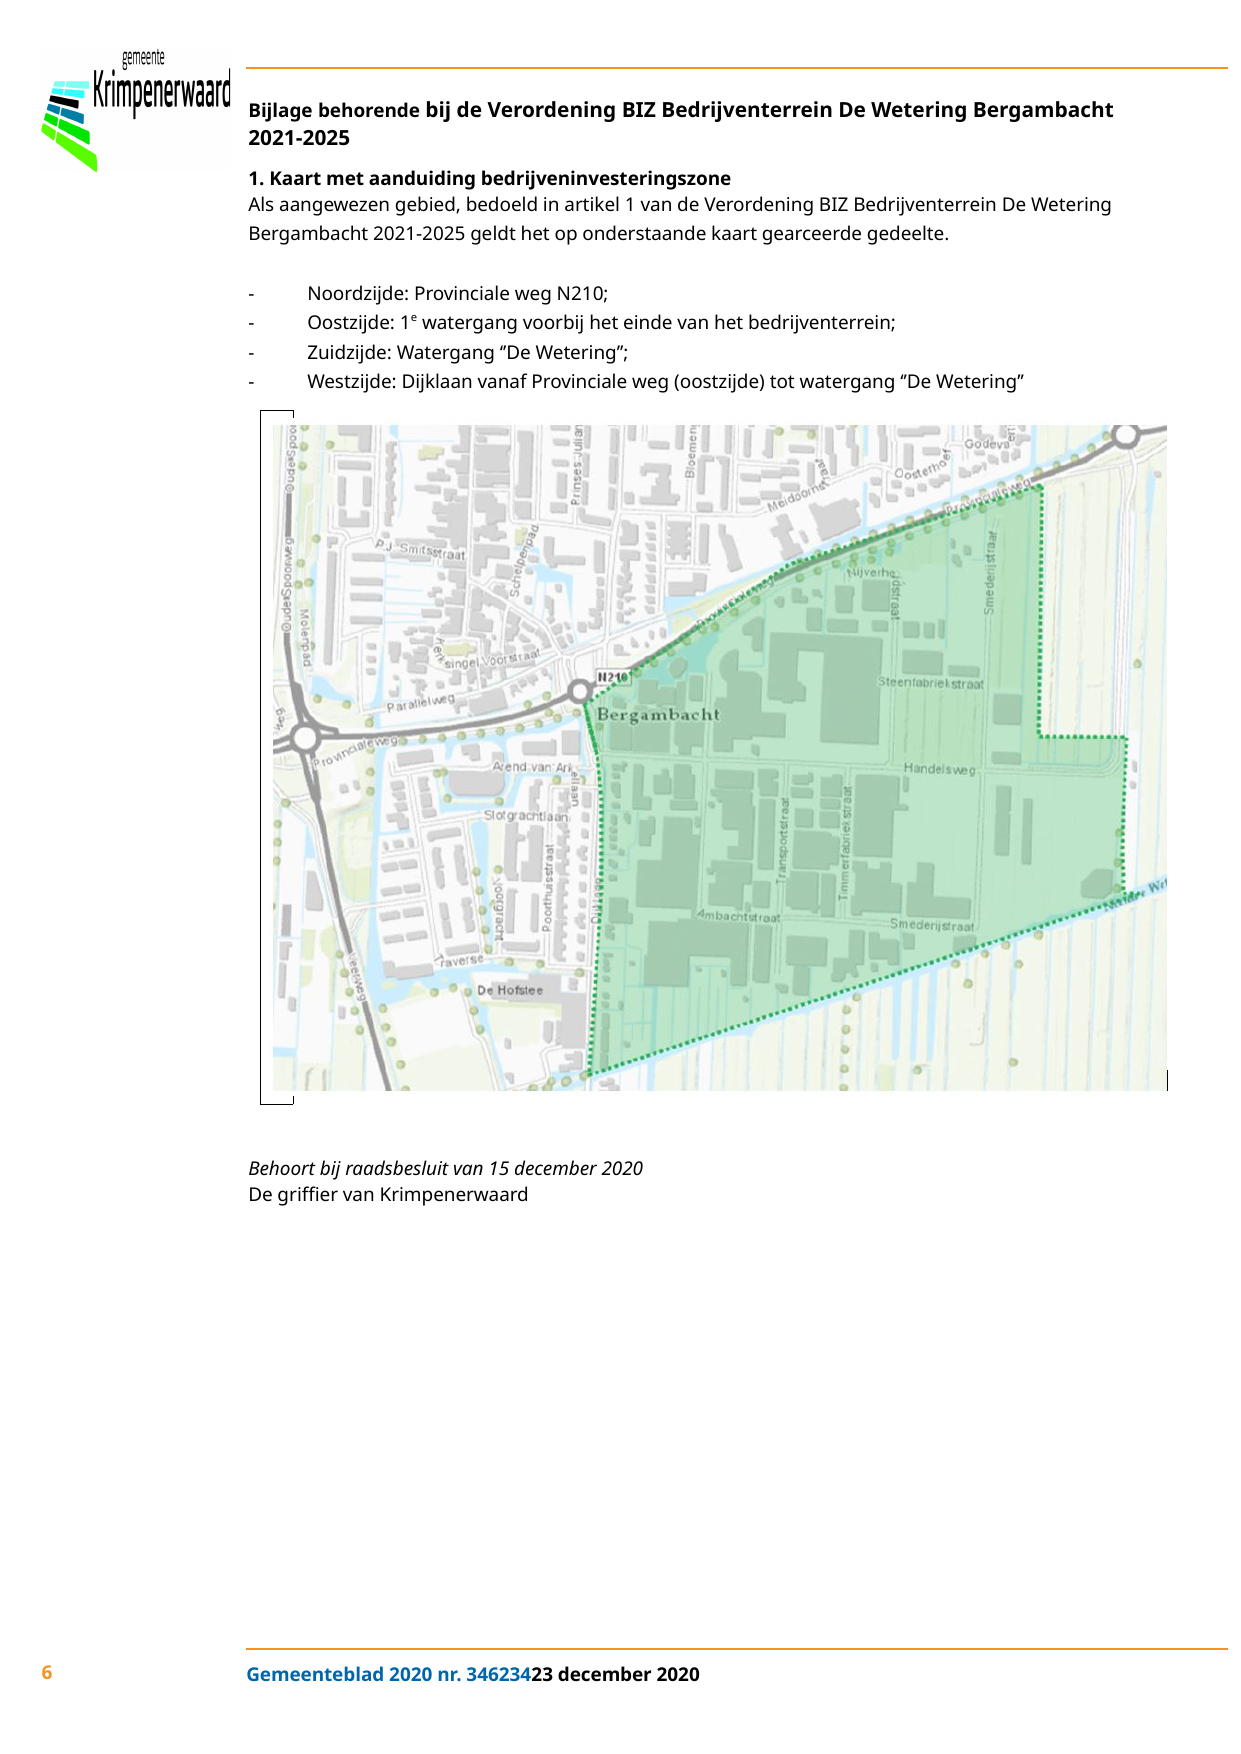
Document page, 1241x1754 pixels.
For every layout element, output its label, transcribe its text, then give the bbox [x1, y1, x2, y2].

text Als aangewezen gebied, bedoeld in artikel 1 van de Verordening BIZ Bedrijventerrein De Wetering Bergambacht 2021-2025 geldt het op onderstaande kaart gearceerde gedeelte. [248, 191, 1152, 246]
list Noordzijde: Provinciale weg N210; [248, 280, 1152, 306]
text 1. Kaart met aanduiding bedrijveninvesteringszone [248, 165, 1152, 191]
list Zuidzijde: Watergang ‘’De Wetering’’; [248, 339, 1152, 365]
text Behoort bij raadsbesluit van 15 december 2020 [248, 1155, 1152, 1181]
text De griffier van Krimpenerwaard [248, 1181, 1152, 1207]
list Oostzijde: 1e watergang voorbij het einde van het bedrijventerrein; [248, 309, 1152, 335]
picture [41, 47, 231, 172]
text Bijlage behorende bij de Verordening BIZ Bedrijventerrein De Wetering Bergambacht 2021-2025 [248, 95, 1152, 152]
list Westzijde: Dijklaan vanaf Provinciale weg (oostzijde) tot watergang ‘’De Wetering’’ [248, 368, 1152, 394]
picture [268, 418, 1173, 1096]
